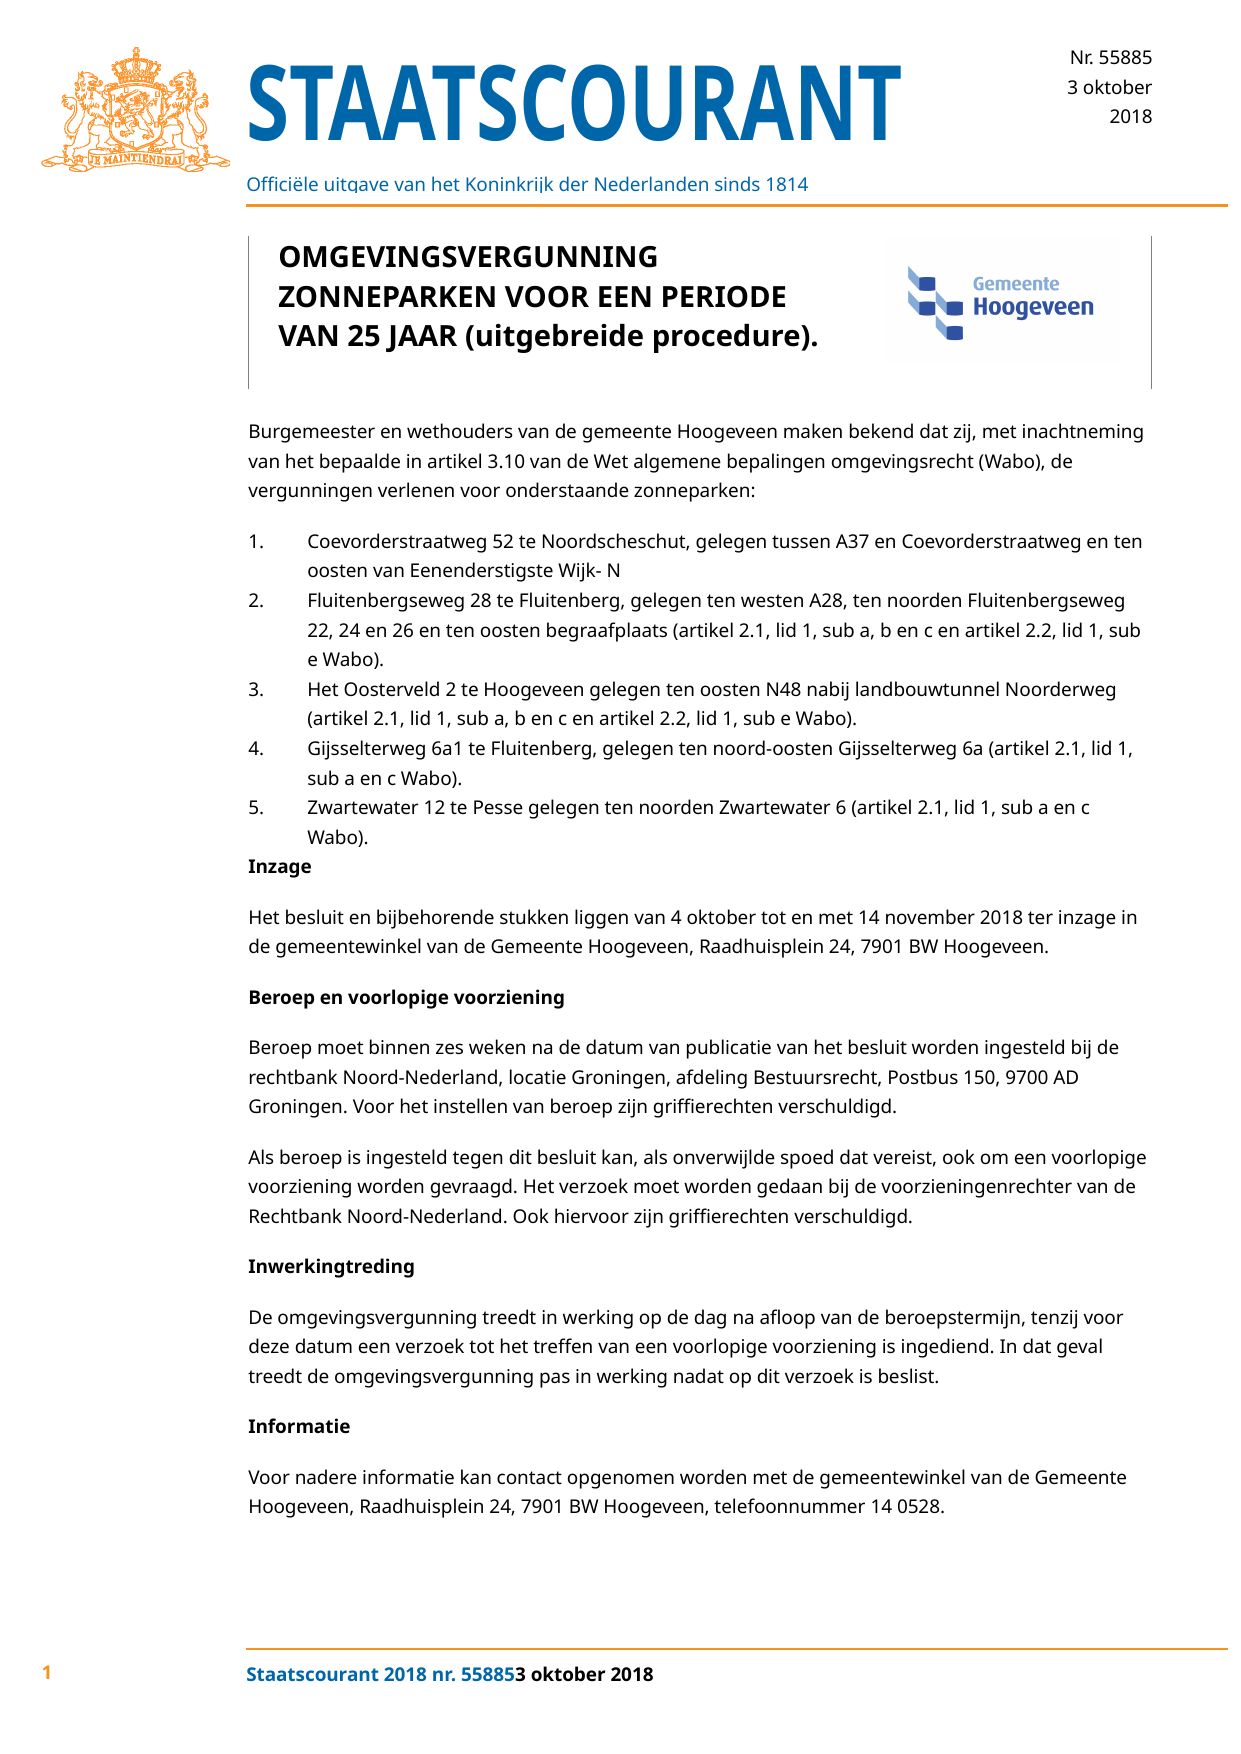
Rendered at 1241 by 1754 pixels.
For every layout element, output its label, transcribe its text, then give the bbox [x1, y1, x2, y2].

text De omgevingsvergunning treedt in werking op de dag na afloop van de beroepstermijn, tenzij voor deze datum een verzoek tot het treffen van een voorlopige voorziening is ingediend. In dat geval treedt de omgevingsvergunning pas in werking nadat op dit verzoek is beslist. [248, 1304, 1152, 1389]
text Burgemeester en wethouders van de gemeente Hoogeveen maken bekend dat zij, met inachtneming van het bepaalde in artikel 3.10 van de Wet algemene bepalingen omgevingsrecht (Wabo), de vergunningen verlenen voor onderstaande zonneparken: [248, 418, 1152, 503]
list Gijsselterweg 6a1 te Fluitenberg, gelegen ten noord-oosten Gijsselterweg 6a (artikel 2.1, lid 1, sub a en c Wabo). [248, 735, 1152, 790]
text Inzage [248, 853, 1152, 879]
list Fluitenbergseweg 28 te Fluitenberg, gelegen ten westen A28, ten noorden Fluitenbergseweg 22, 24 en 26 en ten oosten begraafplaats (artikel 2.1, lid 1, sub a, b en c en artikel 2.2, lid 1, sub e Wabo). [248, 587, 1152, 672]
list Coevorderstraatweg 52 te Noordscheschut, gelegen tussen A37 en Coevorderstraatweg en ten oosten van Eenenderstigste Wijk- N [248, 528, 1152, 583]
picture [41, 47, 231, 172]
table_header OMGEVINGSVERGUNNING ZONNEPARKEN VOOR EEN PERIODE VAN 25 JAAR (uitgebreide procedure). [249, 236, 850, 389]
text Als beroep is ingesteld tegen dit besluit kan, als onverwijlde spoed dat vereist, ook om een voorlopige voorziening worden gevraagd. Het verzoek moet worden gedaan bij de voorzieningenrechter van de Rechtbank Noord-Nederland. Ook hiervoor zijn griffierechten verschuldigd. [248, 1144, 1152, 1229]
text Beroep moet binnen zes weken na de datum van publicatie van het besluit worden ingesteld bij de rechtbank Noord-Nederland, locatie Groningen, afdeling Bestuursrecht, Postbus 150, 9700 AD Groningen. Voor het instellen van beroep zijn griffierechten verschuldigd. [248, 1034, 1152, 1119]
list Zwartewater 12 te Pesse gelegen ten noorden Zwartewater 6 (artikel 2.1, lid 1, sub a en c Wabo). [248, 794, 1152, 849]
text Beroep en voorlopige voorziening [248, 984, 1152, 1009]
text Inwerkingtreding [248, 1253, 1152, 1279]
text Informatie [248, 1413, 1152, 1439]
table_header [850, 236, 1151, 389]
list Het Oosterveld 2 te Hoogeveen gelegen ten oosten N48 nabij landbouwtunnel Noorderweg (artikel 2.1, lid 1, sub a, b en c en artikel 2.2, lid 1, sub e Wabo). [248, 676, 1152, 731]
picture [882, 236, 1119, 364]
text Voor nadere informatie kan contact opgenomen worden met de gemeentewinkel van de Gemeente Hoogeveen, Raadhuisplein 24, 7901 BW Hoogeveen, telefoonnummer 14 0528. [248, 1464, 1152, 1519]
text Het besluit en bijbehorende stukken liggen van 4 oktober tot en met 14 november 2018 ter inzage in de gemeentewinkel van de Gemeente Hoogeveen, Raadhuisplein 24, 7901 BW Hoogeveen. [248, 904, 1152, 959]
